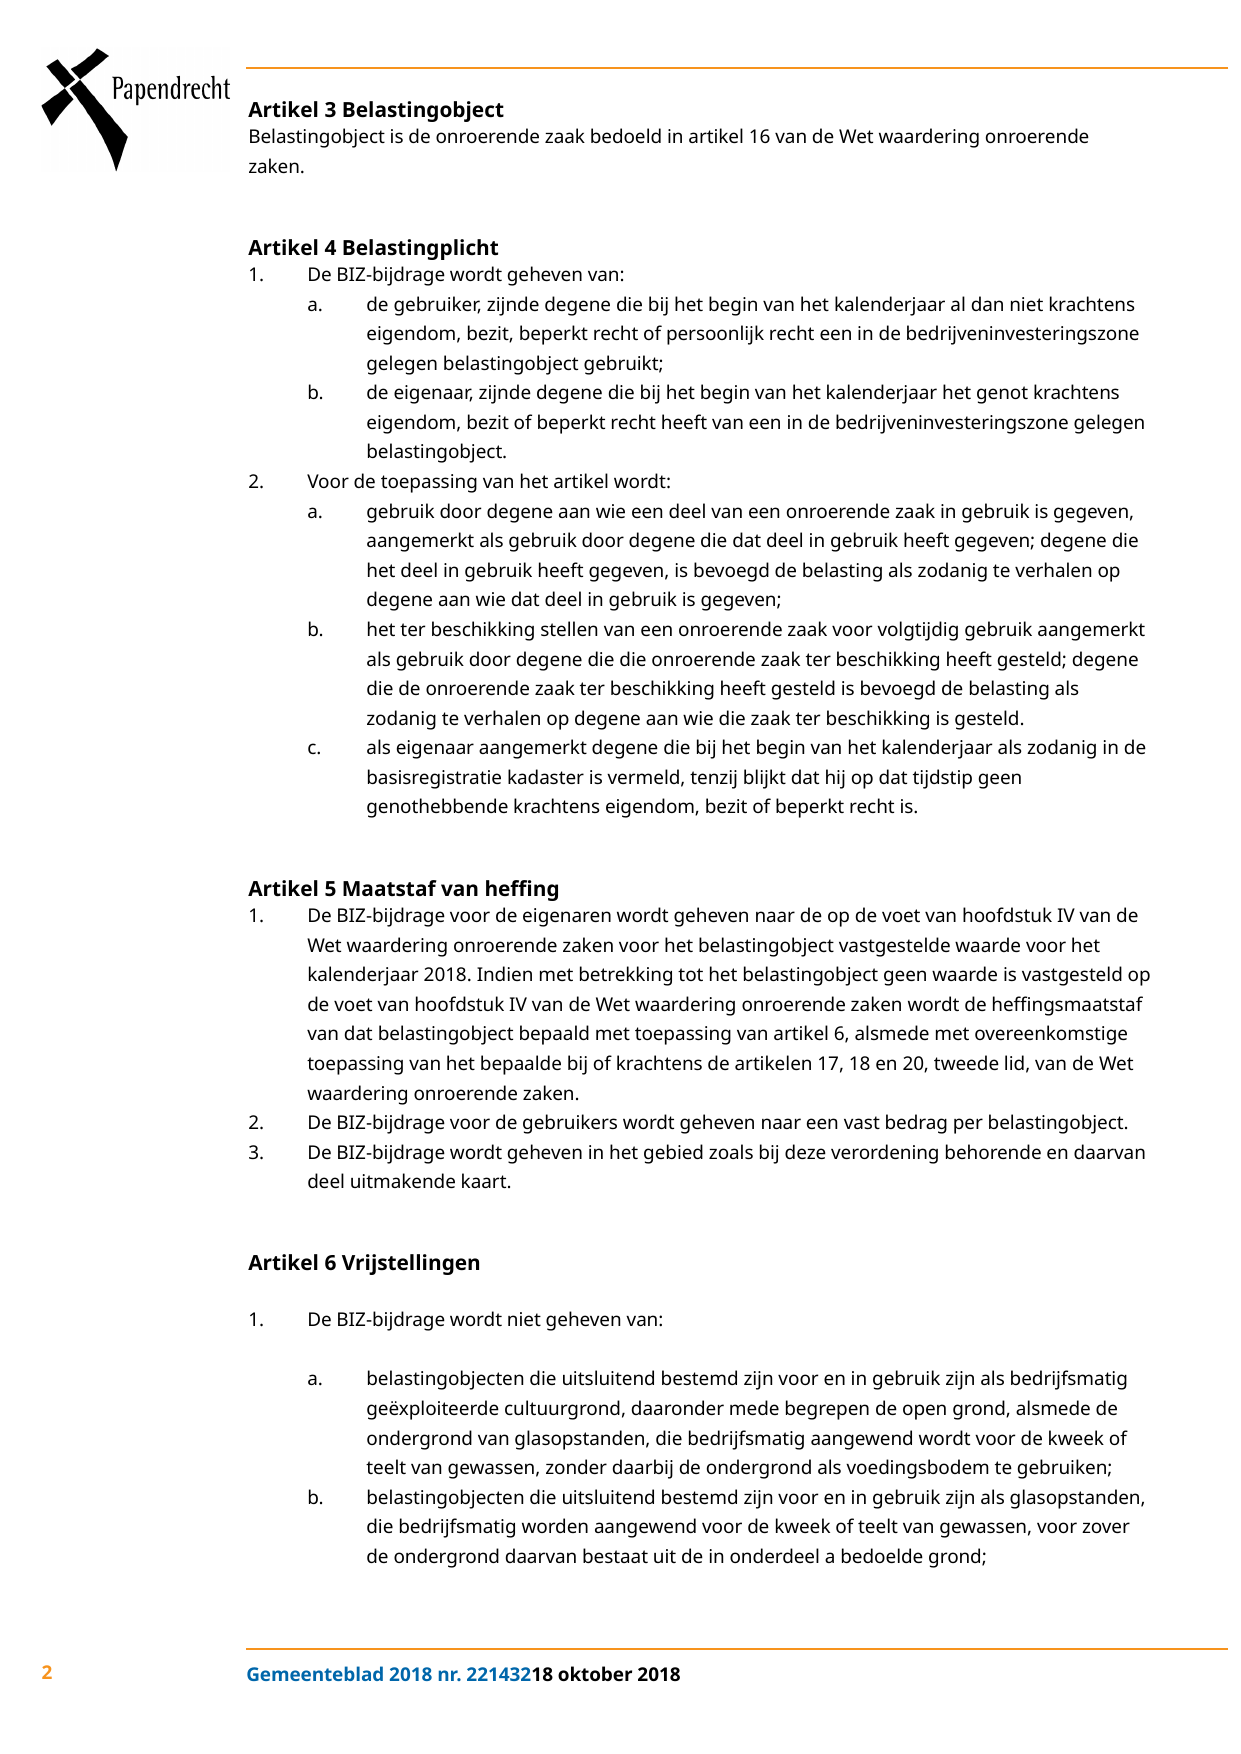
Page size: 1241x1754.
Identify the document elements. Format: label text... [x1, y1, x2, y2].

list de eigenaar, zijnde degene die bij het begin van het kalenderjaar het genot krachtens eigendom, bezit of beperkt recht heeft van een in de bedrijveninvesteringszone gelegen belastingobject. [307, 379, 1152, 464]
list De BIZ-bijdrage voor de gebruikers wordt geheven naar een vast bedrag per belastingobject. [248, 1109, 1152, 1135]
list belastingobjecten die uitsluitend bestemd zijn voor en in gebruik zijn als glasopstanden, die bedrijfsmatig worden aangewend voor de kweek of teelt van gewassen, voor zover de ondergrond daarvan bestaat uit de in onderdeel a bedoelde grond; [307, 1484, 1152, 1569]
text Belastingobject is de onroerende zaak bedoeld in artikel 16 van de Wet waardering onroerende zaken. [248, 123, 1152, 178]
text Artikel 6 Vrijstellingen [248, 1248, 1152, 1277]
text Artikel 5 Maatstaf van heffing [248, 874, 1152, 902]
picture [41, 47, 231, 172]
list De BIZ-bijdrage wordt geheven van: [248, 261, 1152, 287]
list De BIZ-bijdrage wordt geheven in het gebied zoals bij deze verordening behorende en daarvan deel uitmakende kaart. [248, 1139, 1152, 1194]
list belastingobjecten die uitsluitend bestemd zijn voor en in gebruik zijn als bedrijfsmatig geëxploiteerde cultuurgrond, daaronder mede begrepen de open grond, alsmede de ondergrond van glasopstanden, die bedrijfsmatig aangewend wordt voor de kweek of teelt van gewassen, zonder daarbij de ondergrond als voedingsbodem te gebruiken; [307, 1366, 1152, 1480]
list als eigenaar aangemerkt degene die bij het begin van het kalenderjaar als zodanig in de basisregistratie kadaster is vermeld, tenzij blijkt dat hij op dat tijdstip geen genothebbende krachtens eigendom, bezit of beperkt recht is. [307, 734, 1152, 819]
text Artikel 4 Belastingplicht [248, 233, 1152, 261]
list Voor de toepassing van het artikel wordt: [248, 468, 1152, 494]
list De BIZ-bijdrage wordt niet geheven van: [248, 1306, 1152, 1332]
text Artikel 3 Belastingobject [248, 95, 1152, 123]
list gebruik door degene aan wie een deel van een onroerende zaak in gebruik is gegeven, aangemerkt als gebruik door degene die dat deel in gebruik heeft gegeven; degene die het deel in gebruik heeft gegeven, is bevoegd de belasting als zodanig te verhalen op degene aan wie dat deel in gebruik is gegeven; [307, 498, 1152, 612]
list het ter beschikking stellen van een onroerende zaak voor volgtijdig gebruik aangemerkt als gebruik door degene die die onroerende zaak ter beschikking heeft gesteld; degene die de onroerende zaak ter beschikking heeft gesteld is bevoegd de belasting als zodanig te verhalen op degene aan wie die zaak ter beschikking is gesteld. [307, 616, 1152, 731]
list de gebruiker, zijnde degene die bij het begin van het kalenderjaar al dan niet krachtens eigendom, bezit, beperkt recht of persoonlijk recht een in de bedrijveninvesteringszone gelegen belastingobject gebruikt; [307, 291, 1152, 376]
list De BIZ-bijdrage voor de eigenaren wordt geheven naar de op de voet van hoofdstuk IV van de Wet waardering onroerende zaken voor het belastingobject vastgestelde waarde voor het kalenderjaar 2018. Indien met betrekking tot het belastingobject geen waarde is vastgesteld op de voet van hoofdstuk IV van de Wet waardering onroerende zaken wordt de heffingsmaatstaf van dat belastingobject bepaald met toepassing van artikel 6, alsmede met overeenkomstige toepassing van het bepaalde bij of krachtens de artikelen 17, 18 en 20, tweede lid, van de Wet waardering onroerende zaken. [248, 902, 1152, 1105]
